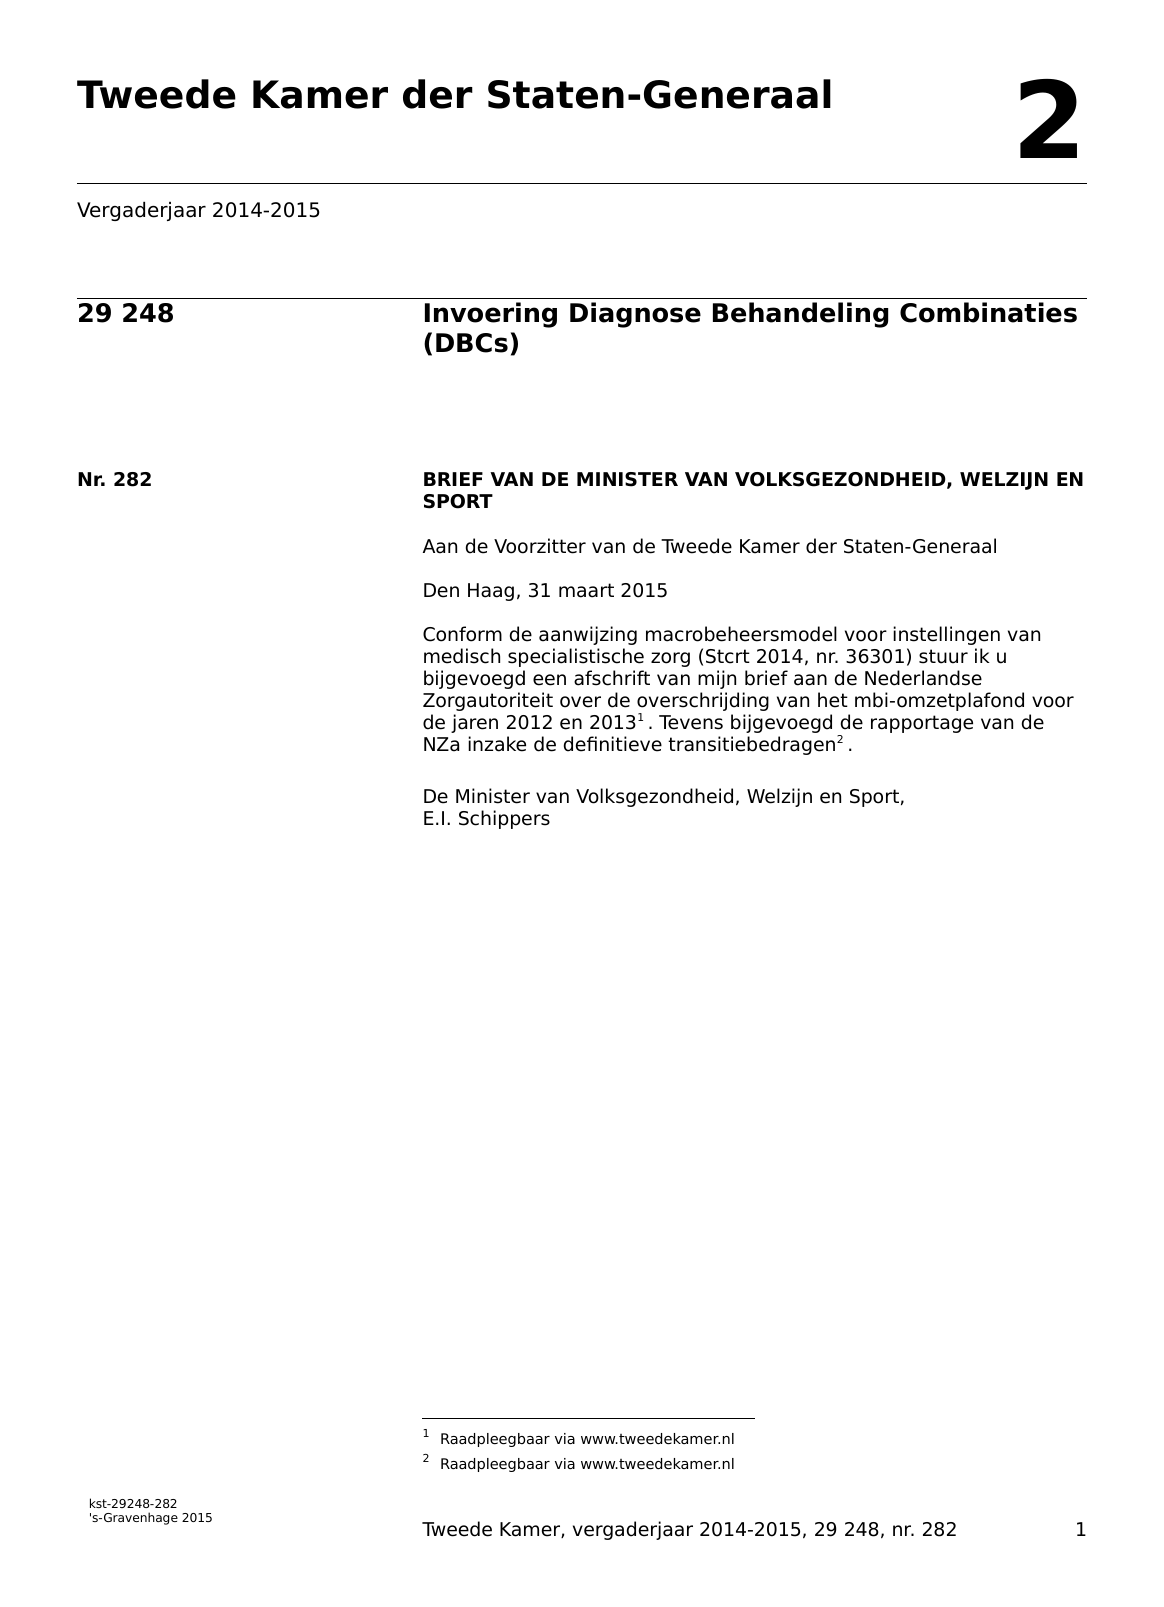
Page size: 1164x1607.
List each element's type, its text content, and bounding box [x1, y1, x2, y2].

text Raadpleegbaar via www.tweedekamer.nl [422, 1427, 1087, 1449]
text Aan de Voorzitter van de Tweede Kamer der Staten-Generaal [422, 536, 1087, 557]
table_header 2 [886, 59, 1087, 183]
text Conform de aanwijzing macrobeheersmodel voor instellingen van medisch specialistische zorg (Stcrt 2014, nr. 36301) stuur ik u bijgevoegd een afschrift van mijn brief aan de Nederlandse Zorgautoriteit over de overschrijding van het mbi-omzetplafond voor de jaren 2012 en 2013. Tevens bijgevoegd de rapportage van de NZa inzake de definitieve transitiebedragen. [422, 624, 1087, 756]
text De Minister van Volksgezondheid, Welzijn en Sport, E.I. Schippers [422, 786, 1087, 830]
subtitle Nr. 282 BRIEF VAN DE MINISTER VAN VOLKSGEZONDHEID, WELZIJN EN SPORT [77, 469, 1087, 513]
text 's-Gravenhage 2015 [88, 1511, 323, 1525]
text kst-29248-282 [88, 1497, 323, 1511]
table_cell Vergaderjaar 2014-2015 [77, 184, 1087, 298]
table_header Tweede Kamer der Staten-Generaal [77, 59, 886, 183]
subtitle 29 248 Invoering Diagnose Behandeling Combinaties (DBCs) [77, 299, 1087, 358]
text Raadpleegbaar via www.tweedekamer.nl [422, 1452, 1087, 1474]
text Den Haag, 31 maart 2015 [422, 580, 1087, 602]
